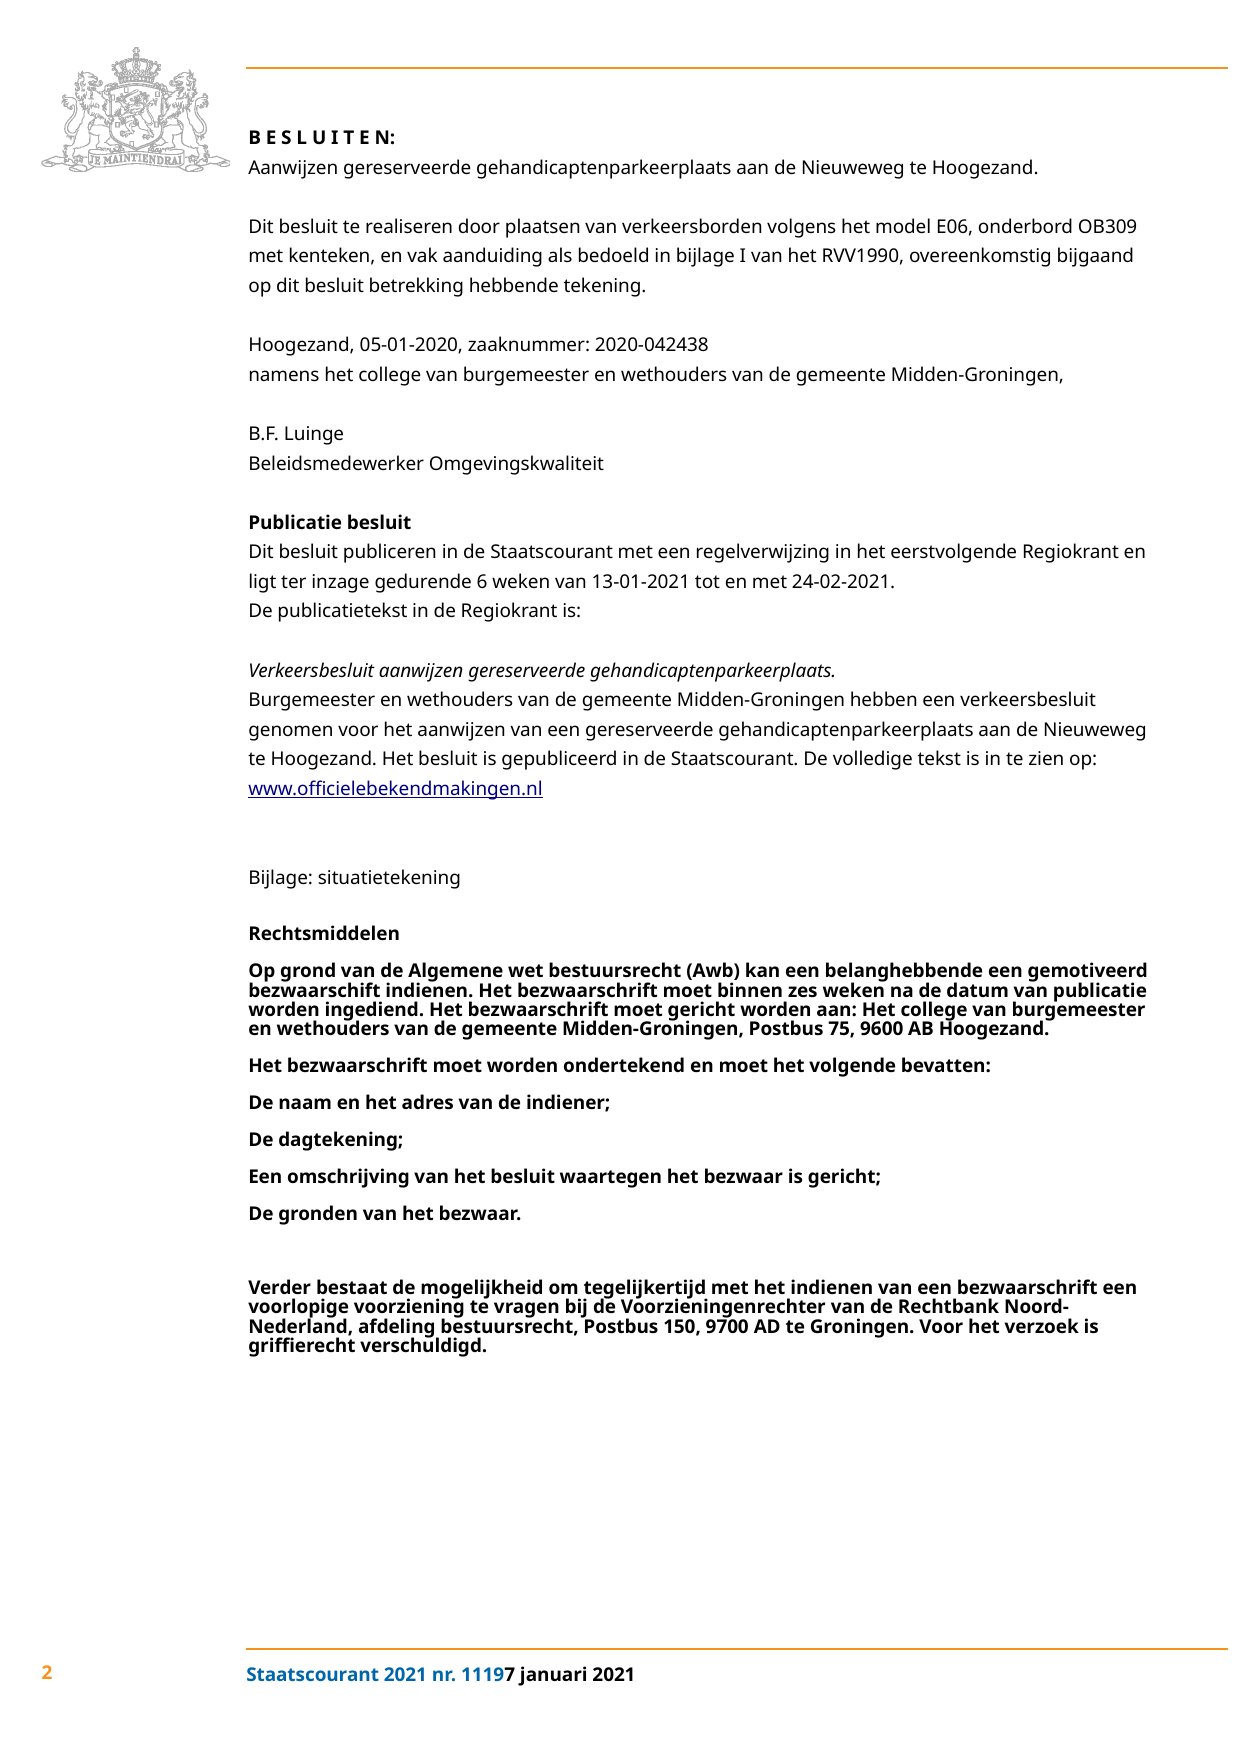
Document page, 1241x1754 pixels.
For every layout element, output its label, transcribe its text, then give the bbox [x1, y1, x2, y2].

picture [41, 47, 231, 172]
text De publicatietekst in de Regiokrant is: [248, 598, 1152, 623]
text B.F. Luinge [248, 420, 1152, 446]
text Op grond van de Algemene wet bestuursrecht (Awb) kan een belanghebbende een gemotiveerd bezwaarschift indienen. Het bezwaarschrift moet binnen zes weken na de datum van publicatie worden ingediend. Het bezwaarschrift moet gericht worden aan: Het college van burgemeester en wethouders van de gemeente Midden-Groningen, Postbus 75, 9600 AB Hoogezand. [248, 962, 1152, 1039]
text Burgemeester en wethouders van de gemeente Midden-Groningen hebben een verkeersbesluit genomen voor het aanwijzen van een gereserveerde gehandicaptenparkeerplaats aan de Nieuweweg te Hoogezand. Het besluit is gepubliceerd in de Staatscourant. De volledige tekst is in te zien op: www.officielebekendmakingen.nl [248, 686, 1152, 801]
text Dit besluit publiceren in de Staatscourant met een regelverwijzing in het eerstvolgende Regiokrant en ligt ter inzage gedurende 6 weken van 13-01-2021 tot en met 24-02-2021. [248, 538, 1152, 594]
text Dit besluit te realiseren door plaatsen van verkeersborden volgens het model E06, onderbord OB309 met kenteken, en vak aanduiding als bedoeld in bijlage I van het RVV1990, overeenkomstig bijgaand op dit besluit betrekking hebbende tekening. [248, 213, 1152, 298]
text Publicatie besluit [248, 509, 1152, 535]
text Een omschrijving van het besluit waartegen het bezwaar is gericht; [248, 1168, 1152, 1187]
text Hoogezand, 05-01-2020, zaaknummer: 2020-042438 [248, 331, 1152, 357]
text De dagtekening; [248, 1131, 1152, 1150]
text De naam en het adres van de indiener; [248, 1094, 1152, 1113]
text Beleidsmedewerker Omgevingskwaliteit [248, 450, 1152, 476]
text Rechtsmiddelen [248, 925, 1152, 945]
text B E S L U I T E N: [248, 124, 1152, 150]
text namens het college van burgemeester en wethouders van de gemeente Midden-Groningen, [248, 361, 1152, 387]
text De gronden van het bezwaar. [248, 1205, 1152, 1224]
text Verkeersbesluit aanwijzen gereserveerde gehandicaptenparkeerplaats. [248, 657, 1152, 683]
text Aanwijzen gereserveerde gehandicaptenparkeerplaats aan de Nieuweweg te Hoogezand. [248, 154, 1152, 180]
text Bijlage: situatietekening [248, 864, 1152, 890]
text Het bezwaarschrift moet worden ondertekend en moet het volgende bevatten: [248, 1057, 1152, 1076]
text Verder bestaat de mogelijkheid om tegelijkertijd met het indienen van een bezwaarschrift een voorlopige voorziening te vragen bij de Voorzieningenrechter van de Rechtbank Noord-Nederland, afdeling bestuursrecht, Postbus 150, 9700 AD te Groningen. Voor het verzoek is griffierecht verschuldigd. [248, 1279, 1152, 1356]
